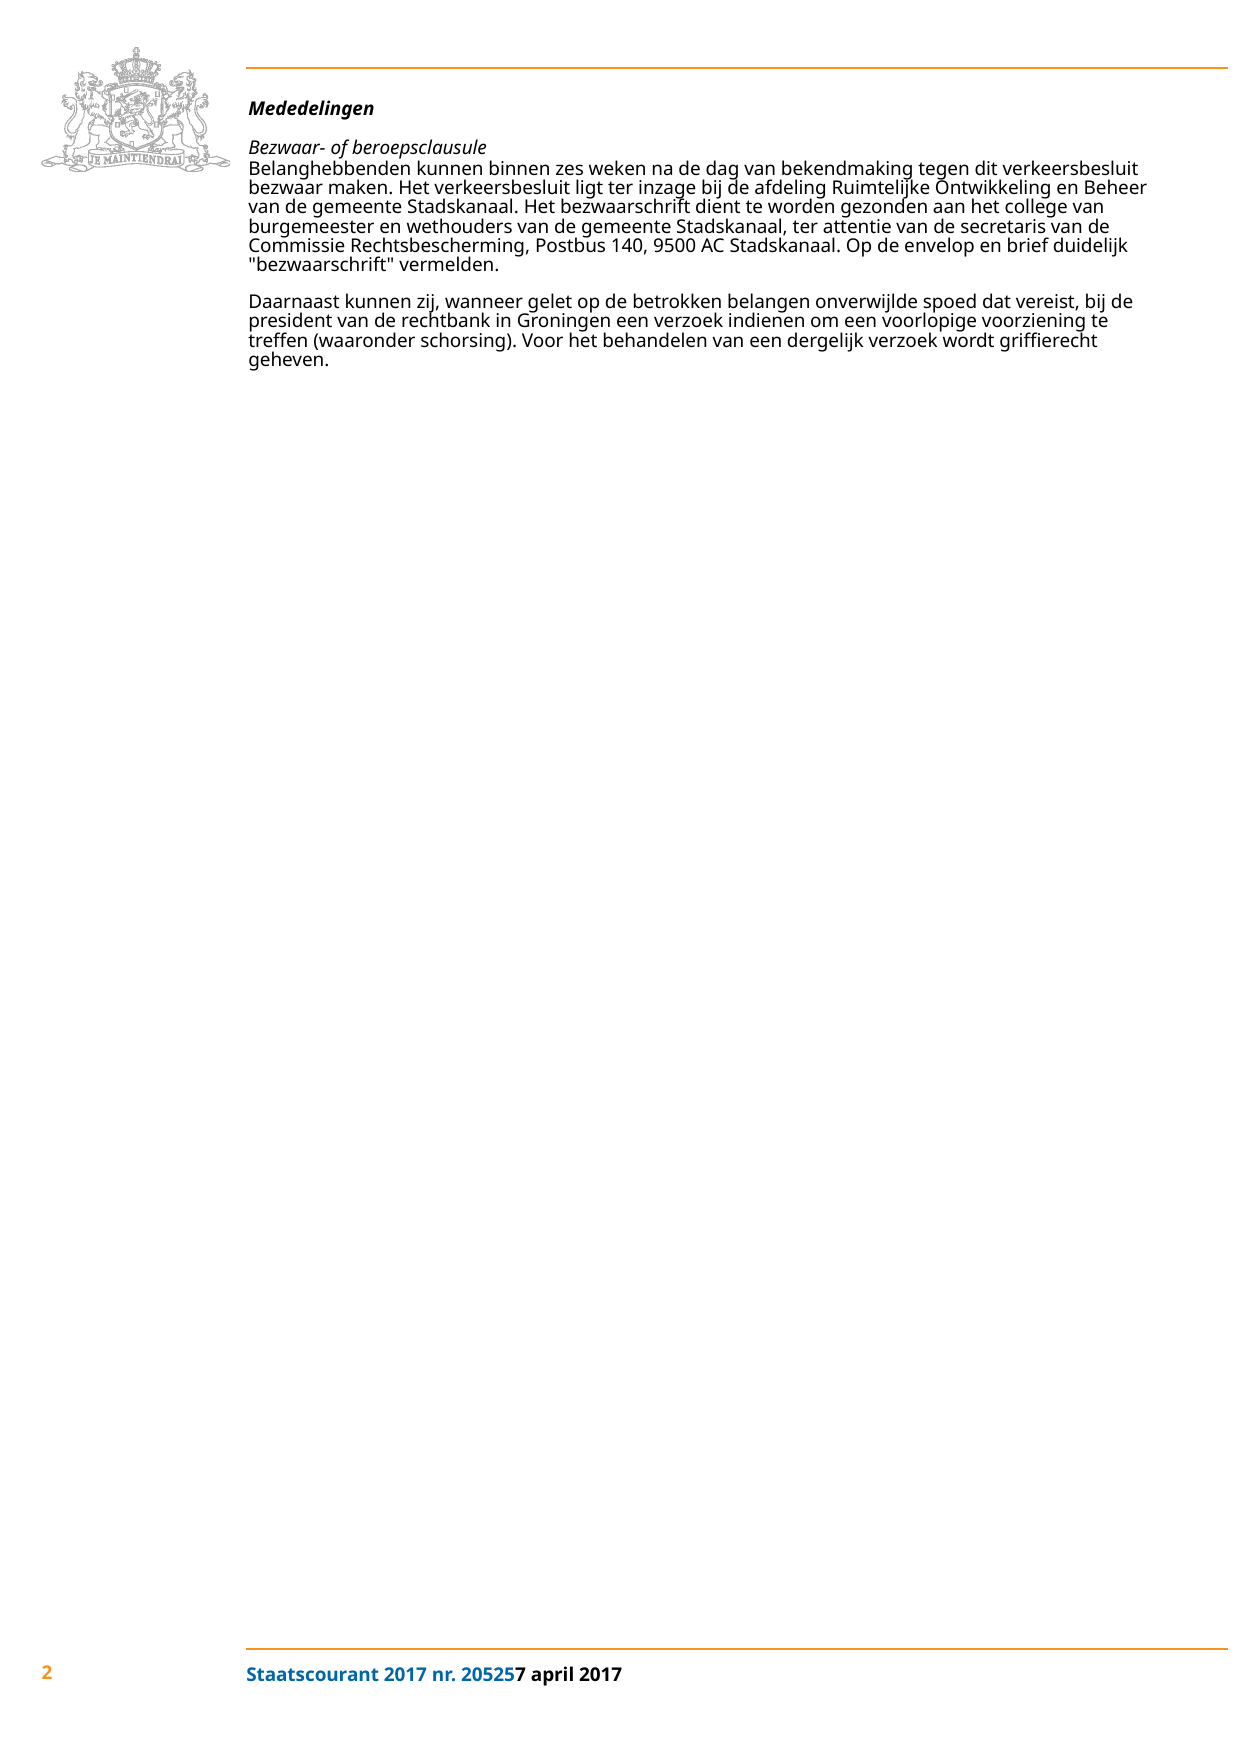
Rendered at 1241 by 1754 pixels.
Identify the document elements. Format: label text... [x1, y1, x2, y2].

picture [41, 47, 231, 172]
text Bezwaar- of beroepsclausule [248, 134, 1152, 160]
text Daarnaast kunnen zij, wanneer gelet op de betrokken belangen onverwijlde spoed dat vereist, bij de president van de rechtbank in Groningen een verzoek indienen om een voorlopige voorziening te treffen (waaronder schorsing). Voor het behandelen van een dergelijk verzoek wordt griffierecht geheven. [248, 293, 1152, 370]
text Belanghebbenden kunnen binnen zes weken na de dag van bekendmaking tegen dit verkeersbesluit bezwaar maken. Het verkeersbesluit ligt ter inzage bij de afdeling Ruimtelijke Ontwikkeling en Beheer van de gemeente Stadskanaal. Het bezwaarschrift dient te worden gezonden aan het college van burgemeester en wethouders van de gemeente Stadskanaal, ter attentie van de secretaris van de Commissie Rechtsbescherming, Postbus 140, 9500 AC Stadskanaal. Op de envelop en brief duidelijk "bezwaarschrift" vermelden. [248, 160, 1152, 275]
text Mededelingen [248, 95, 1152, 121]
